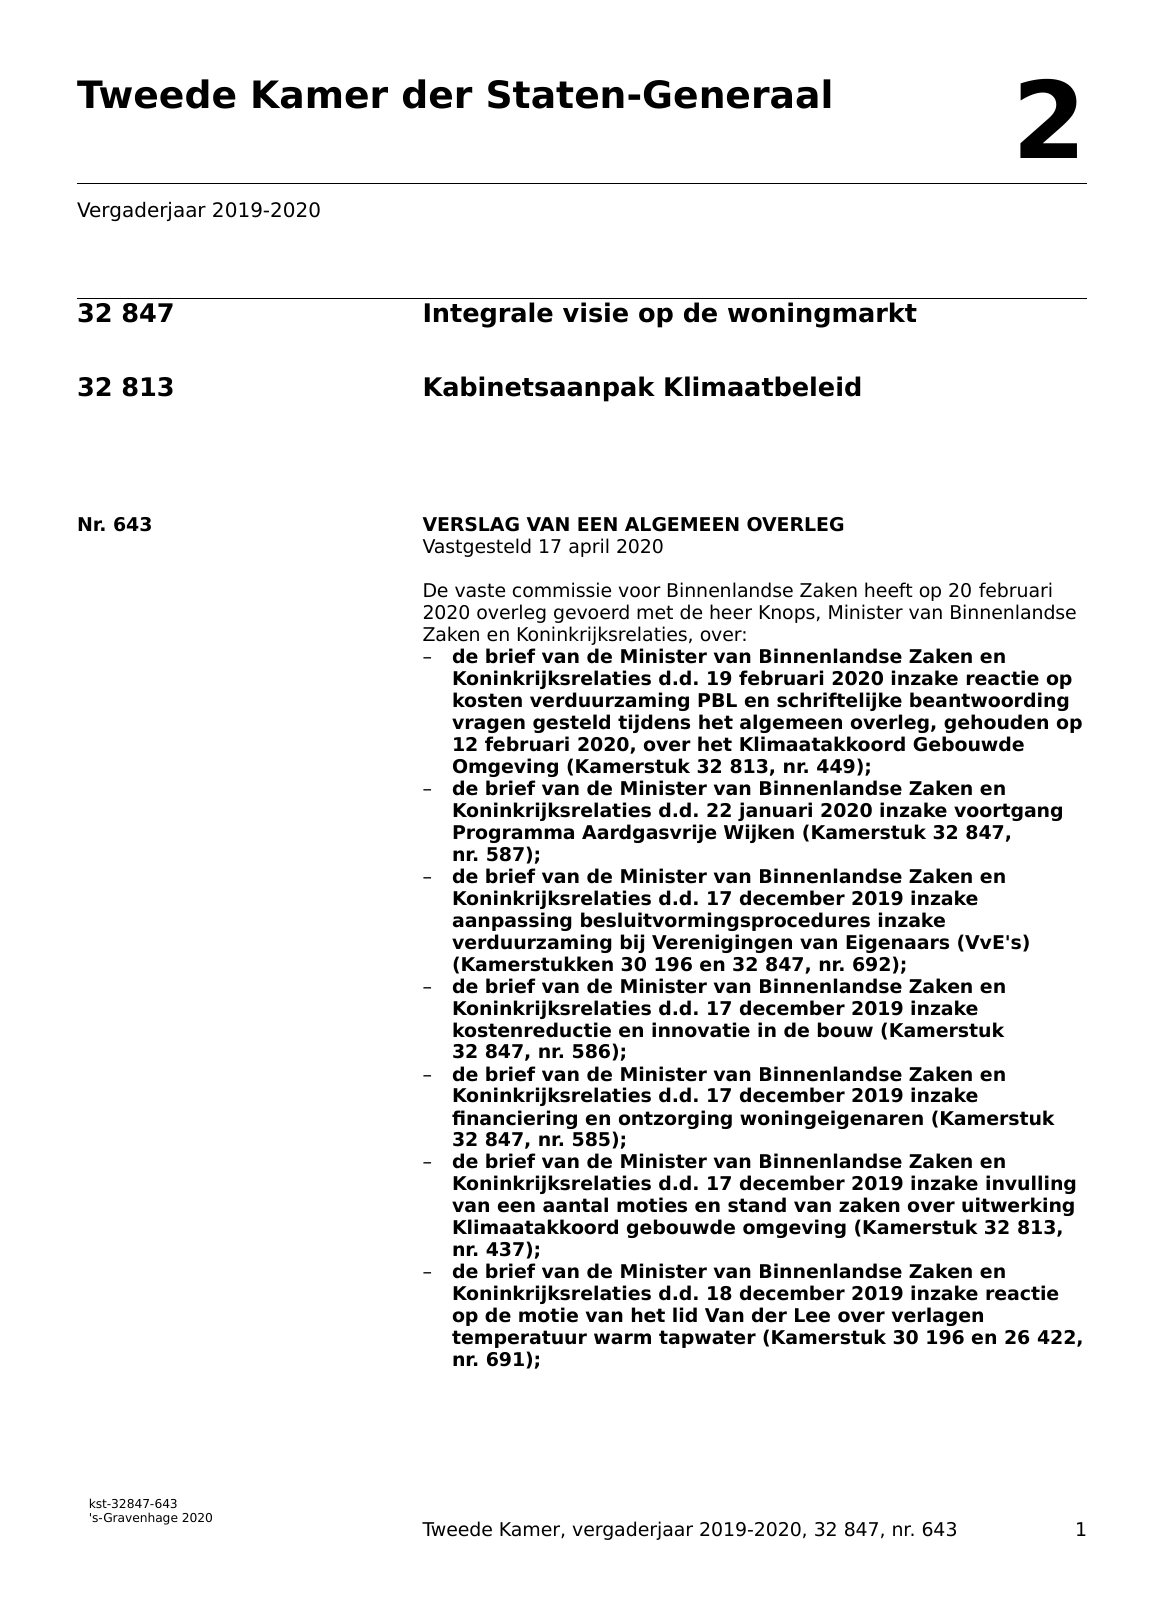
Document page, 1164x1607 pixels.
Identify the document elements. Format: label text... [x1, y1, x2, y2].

text – de brief van de Minister van Binnenlandse Zaken en Koninkrijksrelaties d.d. 19 februari 2020 inzake reactie op kosten verduurzaming PBL en schriftelijke beantwoording vragen gesteld tijdens het algemeen overleg, gehouden op 12 februari 2020, over het Klimaatakkoord Gebouwde Omgeving (Kamerstuk 32 813, nr. 449); [422, 646, 1087, 778]
text – de brief van de Minister van Binnenlandse Zaken en Koninkrijksrelaties d.d. 18 december 2019 inzake reactie op de motie van het lid Van der Lee over verlagen temperatuur warm tapwater (Kamerstuk 30 196 en 26 422, nr. 691); [422, 1261, 1087, 1371]
text – de brief van de Minister van Binnenlandse Zaken en Koninkrijksrelaties d.d. 22 januari 2020 inzake voortgang Programma Aardgasvrije Wijken (Kamerstuk 32 847, nr. 587); [422, 778, 1087, 866]
text – de brief van de Minister van Binnenlandse Zaken en Koninkrijksrelaties d.d. 17 december 2019 inzake invulling van een aantal moties en stand van zaken over uitwerking Klimaatakkoord gebouwde omgeving (Kamerstuk 32 813, nr. 437); [422, 1151, 1087, 1261]
subtitle Nr. 643 VERSLAG VAN EEN ALGEMEEN OVERLEG [77, 514, 1087, 536]
text 's-Gravenhage 2020 [88, 1511, 323, 1525]
text kst-32847-643 [88, 1497, 323, 1511]
text – de brief van de Minister van Binnenlandse Zaken en Koninkrijksrelaties d.d. 17 december 2019 inzake financiering en ontzorging woningeigenaren (Kamerstuk 32 847, nr. 585); [422, 1063, 1087, 1151]
text Vastgesteld 17 april 2020 [422, 536, 1087, 558]
table_header 2 [886, 59, 1087, 183]
subtitle 32 847 Integrale visie op de woningmarkt [77, 299, 1087, 329]
text De vaste commissie voor Binnenlandse Zaken heeft op 20 februari 2020 overleg gevoerd met de heer Knops, Minister van Binnenlandse Zaken en Koninkrijksrelaties, over: [422, 580, 1087, 646]
table_cell Vergaderjaar 2019-2020 [77, 184, 1087, 298]
text – de brief van de Minister van Binnenlandse Zaken en Koninkrijksrelaties d.d. 17 december 2019 inzake aanpassing besluitvormingsprocedures inzake verduurzaming bij Verenigingen van Eigenaars (VvE's) (Kamerstukken 30 196 en 32 847, nr. 692); [422, 866, 1087, 976]
subtitle 32 813 Kabinetsaanpak Klimaatbeleid [77, 373, 1087, 403]
table_header Tweede Kamer der Staten-Generaal [77, 59, 886, 183]
text – de brief van de Minister van Binnenlandse Zaken en Koninkrijksrelaties d.d. 17 december 2019 inzake kostenreductie en innovatie in de bouw (Kamerstuk 32 847, nr. 586); [422, 976, 1087, 1063]
